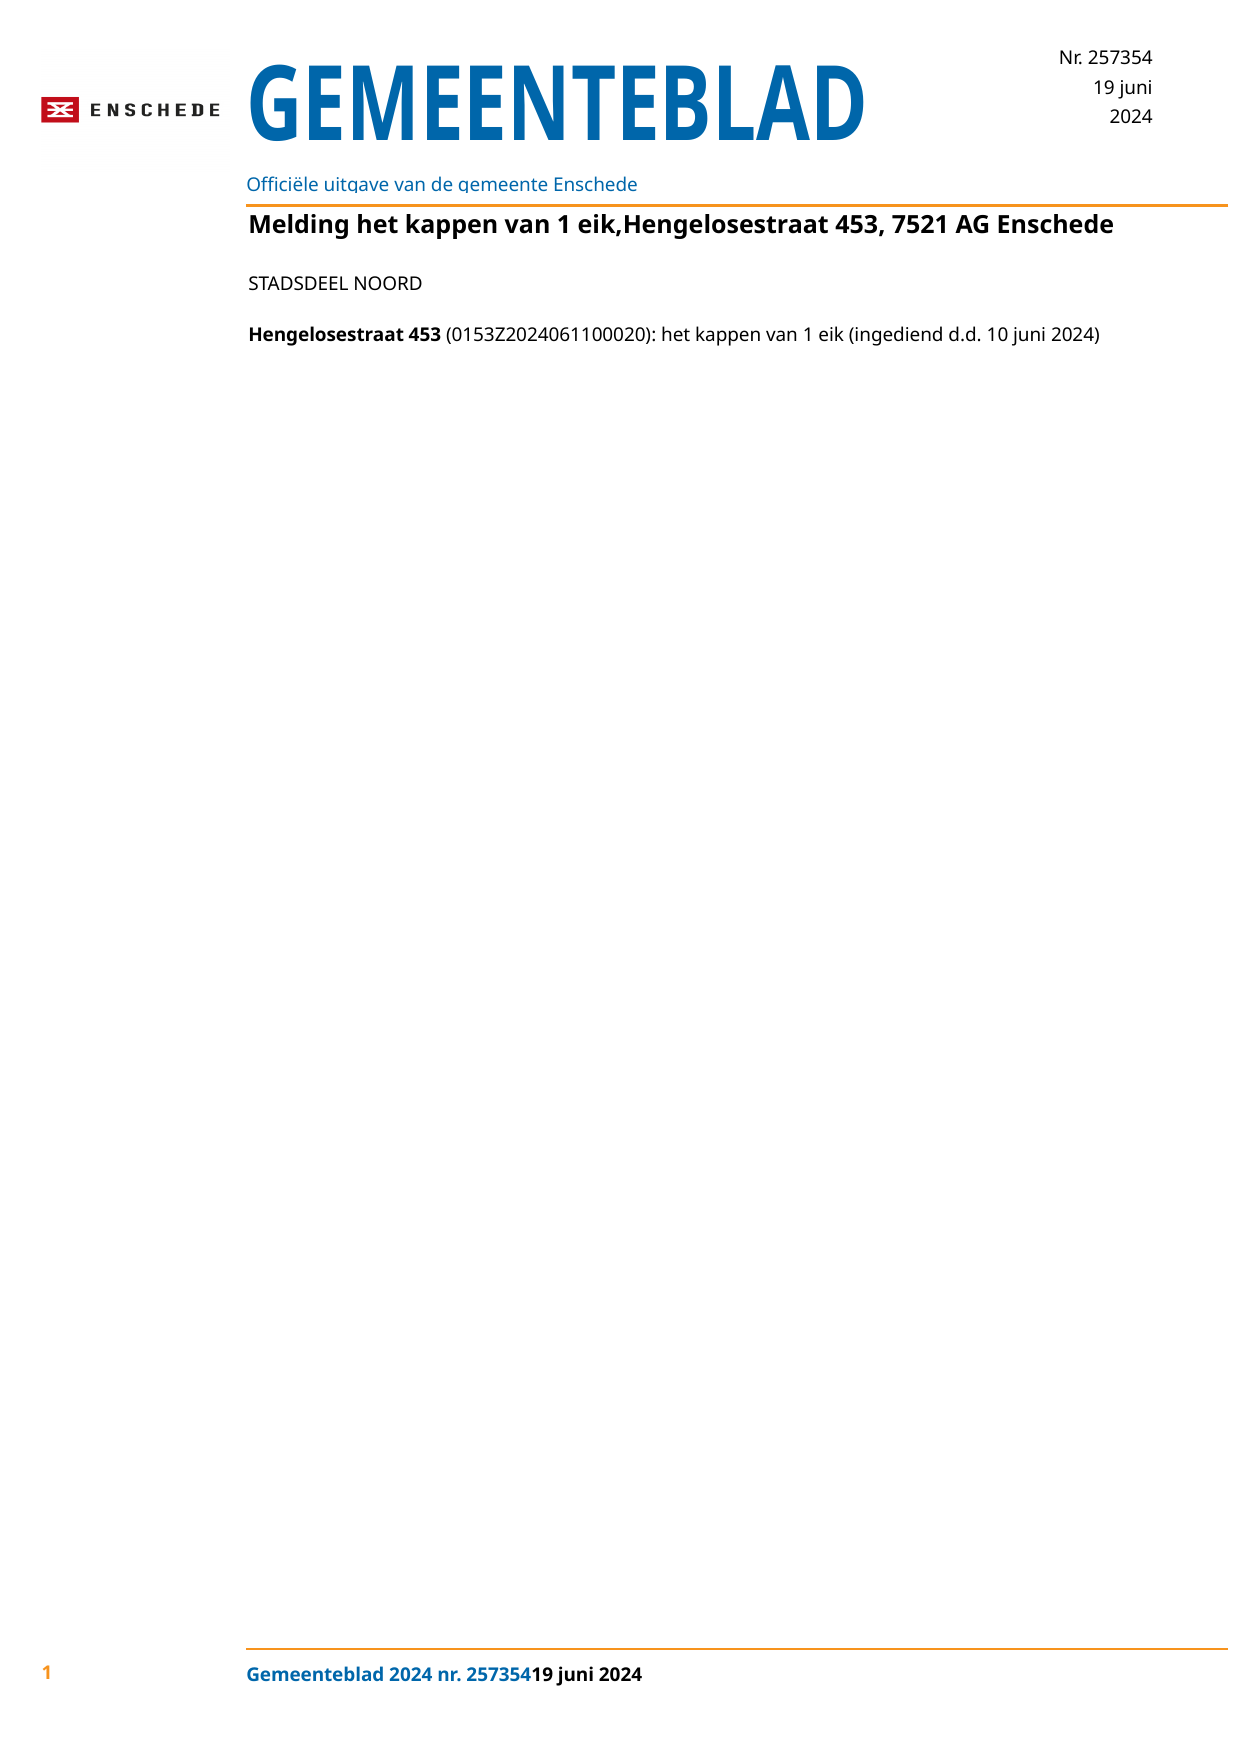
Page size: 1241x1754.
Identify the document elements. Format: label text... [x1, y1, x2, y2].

picture [41, 47, 231, 172]
text Hengelosestraat 453 (0153Z2024061100020): het kappen van 1 eik (ingediend d.d. 10 juni 2024) [248, 321, 1152, 346]
text STADSDEEL NOORD [248, 270, 1152, 296]
text Melding het kappen van 1 eik,Hengelosestraat 453, 7521 AG Enschede [248, 207, 1152, 241]
